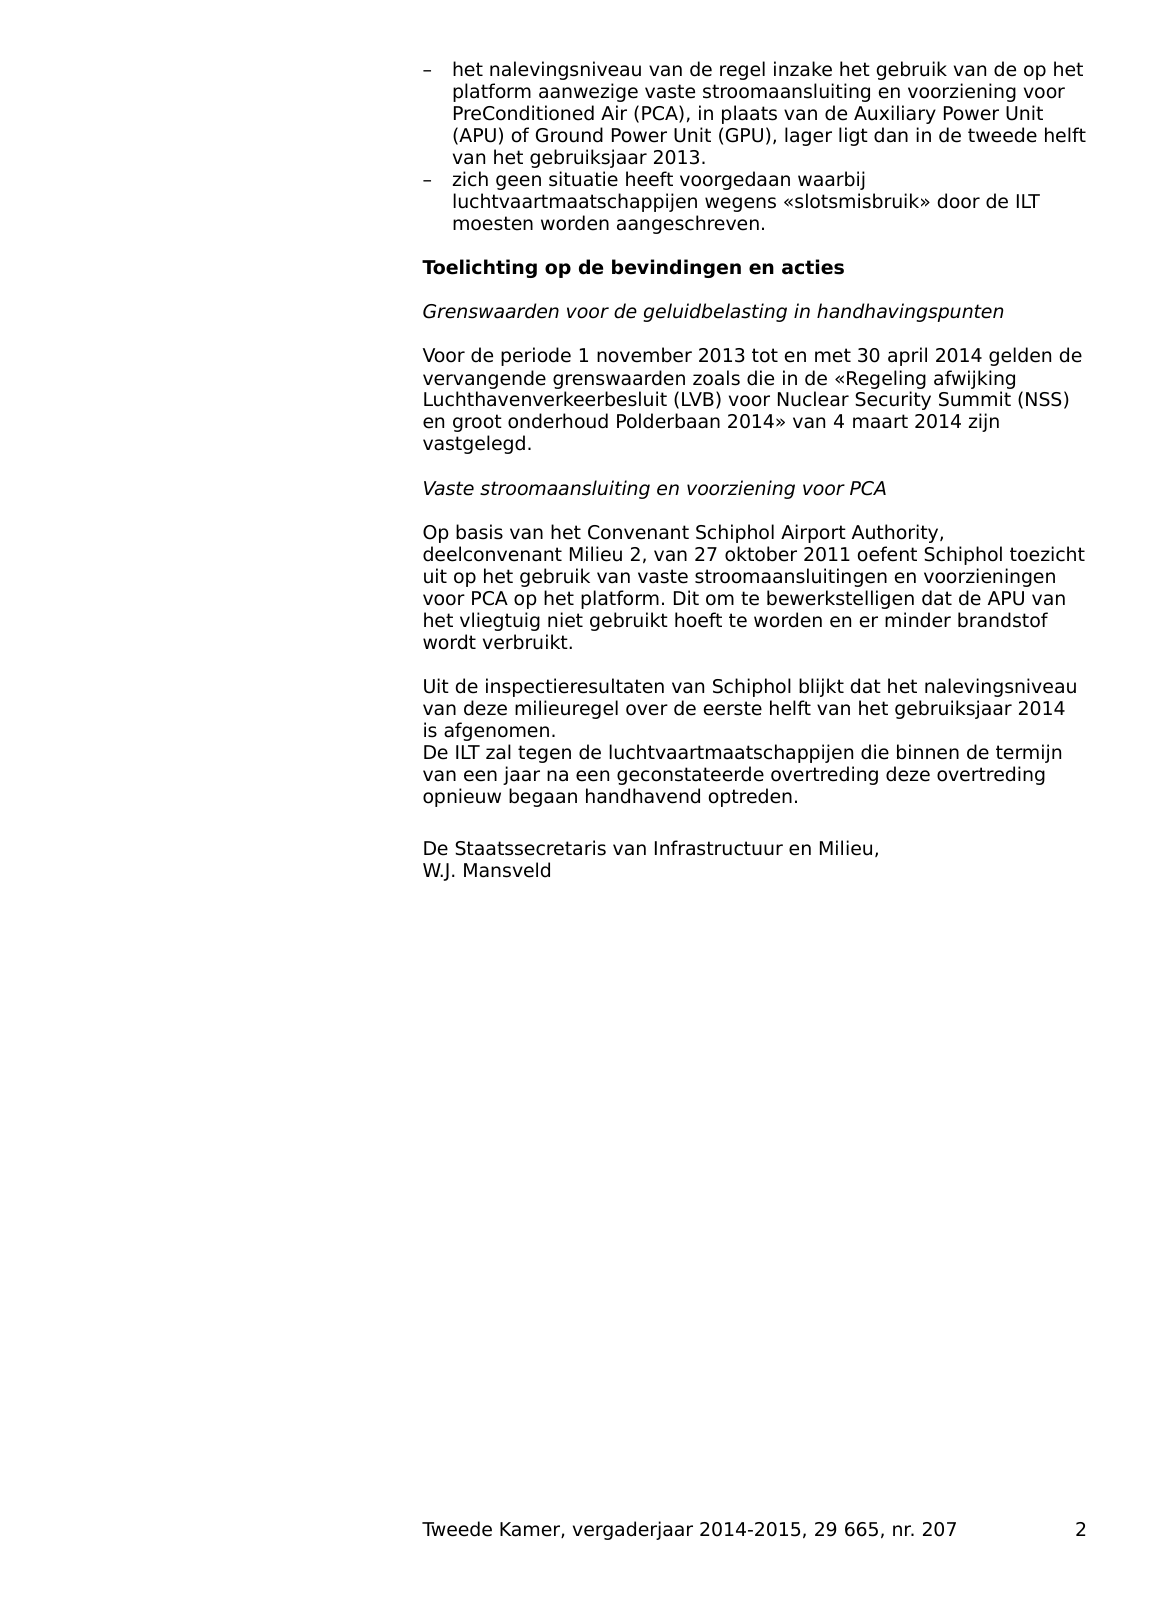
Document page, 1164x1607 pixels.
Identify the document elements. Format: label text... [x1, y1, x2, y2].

subtitle Grenswaarden voor de geluidbelasting in handhavingspunten [422, 301, 1087, 323]
text De Staatssecretaris van Infrastructuur en Milieu, W.J. Mansveld [422, 838, 1087, 882]
text Uit de inspectieresultaten van Schiphol blijkt dat het nalevingsniveau van deze milieuregel over de eerste helft van het gebruiksjaar 2014 is afgenomen. [422, 676, 1087, 742]
subtitle Toelichting op de bevindingen en acties [422, 257, 1087, 279]
text Voor de periode 1 november 2013 tot en met 30 april 2014 gelden de vervangende grenswaarden zoals die in de «Regeling afwijking Luchthavenverkeerbesluit (LVB) voor Nuclear Security Summit (NSS) en groot onderhoud Polderbaan 2014» van 4 maart 2014 zijn vastgelegd. [422, 345, 1087, 455]
text – het nalevingsniveau van de regel inzake het gebruik van de op het platform aanwezige vaste stroomaansluiting en voorziening voor PreConditioned Air (PCA), in plaats van de Auxiliary Power Unit (APU) of Ground Power Unit (GPU), lager ligt dan in de tweede helft van het gebruiksjaar 2013. [422, 59, 1087, 169]
text De ILT zal tegen de luchtvaartmaatschappijen die binnen de termijn van een jaar na een geconstateerde overtreding deze overtreding opnieuw begaan handhavend optreden. [422, 742, 1087, 808]
subtitle Vaste stroomaansluiting en voorziening voor PCA [422, 477, 1087, 499]
text – zich geen situatie heeft voorgedaan waarbij luchtvaartmaatschappijen wegens «slotsmisbruik» door de ILT moesten worden aangeschreven. [422, 169, 1087, 235]
text Op basis van het Convenant Schiphol Airport Authority, deelconvenant Milieu 2, van 27 oktober 2011 oefent Schiphol toezicht uit op het gebruik van vaste stroomaansluitingen en voorzieningen voor PCA op het platform. Dit om te bewerkstelligen dat de APU van het vliegtuig niet gebruikt hoeft te worden en er minder brandstof wordt verbruikt. [422, 522, 1087, 653]
